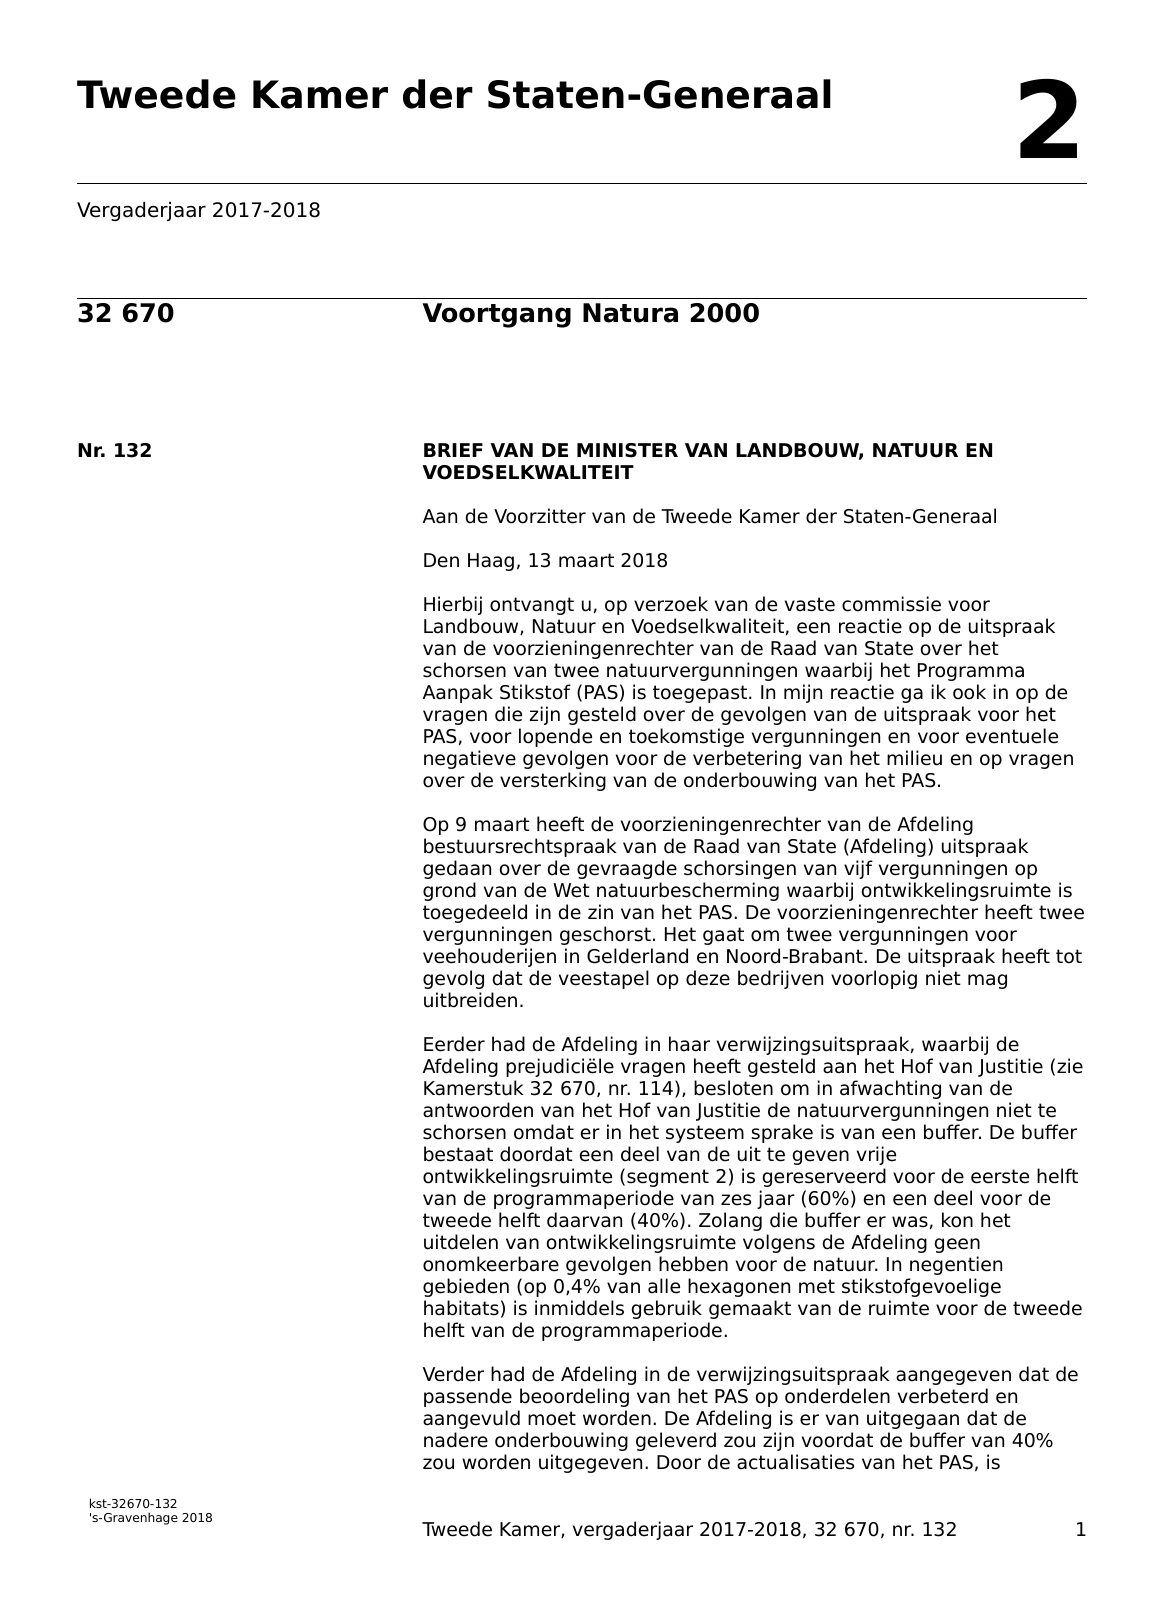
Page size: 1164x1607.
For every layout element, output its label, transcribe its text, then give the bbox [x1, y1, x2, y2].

text 's-Gravenhage 2018 [88, 1511, 323, 1525]
text Verder had de Afdeling in de verwijzingsuitspraak aangegeven dat de passende beoordeling van het PAS op onderdelen verbeterd en aangevuld moet worden. De Afdeling is er van uitgegaan dat de nadere onderbouwing geleverd zou zijn voordat de buffer van 40% zou worden uitgegeven. Door de actualisaties van het PAS, is [422, 1364, 1087, 1474]
text Op 9 maart heeft de voorzieningenrechter van de Afdeling bestuursrechtspraak van de Raad van State (Afdeling) uitspraak gedaan over de gevraagde schorsingen van vijf vergunningen op grond van de Wet natuurbescherming waarbij ontwikkelingsruimte is toegedeeld in de zin van het PAS. De voorzieningenrechter heeft twee vergunningen geschorst. Het gaat om twee vergunningen voor veehouderijen in Gelderland en Noord-Brabant. De uitspraak heeft tot gevolg dat de veestapel op deze bedrijven voorlopig niet mag uitbreiden. [422, 814, 1087, 1012]
text Den Haag, 13 maart 2018 [422, 550, 1087, 572]
table_header Tweede Kamer der Staten-Generaal [77, 59, 886, 183]
table_header 2 [886, 59, 1087, 183]
subtitle 32 670 Voortgang Natura 2000 [77, 299, 1087, 329]
text kst-32670-132 [88, 1497, 323, 1511]
table_cell Vergaderjaar 2017-2018 [77, 184, 1087, 298]
text Eerder had de Afdeling in haar verwijzingsuitspraak, waarbij de Afdeling prejudiciële vragen heeft gesteld aan het Hof van Justitie (zie Kamerstuk 32 670, nr. 114), besloten om in afwachting van de antwoorden van het Hof van Justitie de natuurvergunningen niet te schorsen omdat er in het systeem sprake is van een buffer. De buffer bestaat doordat een deel van de uit te geven vrije ontwikkelingsruimte (segment 2) is gereserveerd voor de eerste helft van de programmaperiode van zes jaar (60%) en een deel voor de tweede helft daarvan (40%). Zolang die buffer er was, kon het uitdelen van ontwikkelingsruimte volgens de Afdeling geen onomkeerbare gevolgen hebben voor de natuur. In negentien gebieden (op 0,4% van alle hexagonen met stikstofgevoelige habitats) is inmiddels gebruik gemaakt van de ruimte voor de tweede helft van de programmaperiode. [422, 1034, 1087, 1342]
text Aan de Voorzitter van de Tweede Kamer der Staten-Generaal [422, 506, 1087, 528]
subtitle Nr. 132 BRIEF VAN DE MINISTER VAN LANDBOUW, NATUUR EN VOEDSELKWALITEIT [77, 440, 1087, 484]
text Hierbij ontvangt u, op verzoek van de vaste commissie voor Landbouw, Natuur en Voedselkwaliteit, een reactie op de uitspraak van de voorzieningenrechter van de Raad van State over het schorsen van twee natuurvergunningen waarbij het Programma Aanpak Stikstof (PAS) is toegepast. In mijn reactie ga ik ook in op de vragen die zijn gesteld over de gevolgen van de uitspraak voor het PAS, voor lopende en toekomstige vergunningen en voor eventuele negatieve gevolgen voor de verbetering van het milieu en op vragen over de versterking van de onderbouwing van het PAS. [422, 594, 1087, 792]
